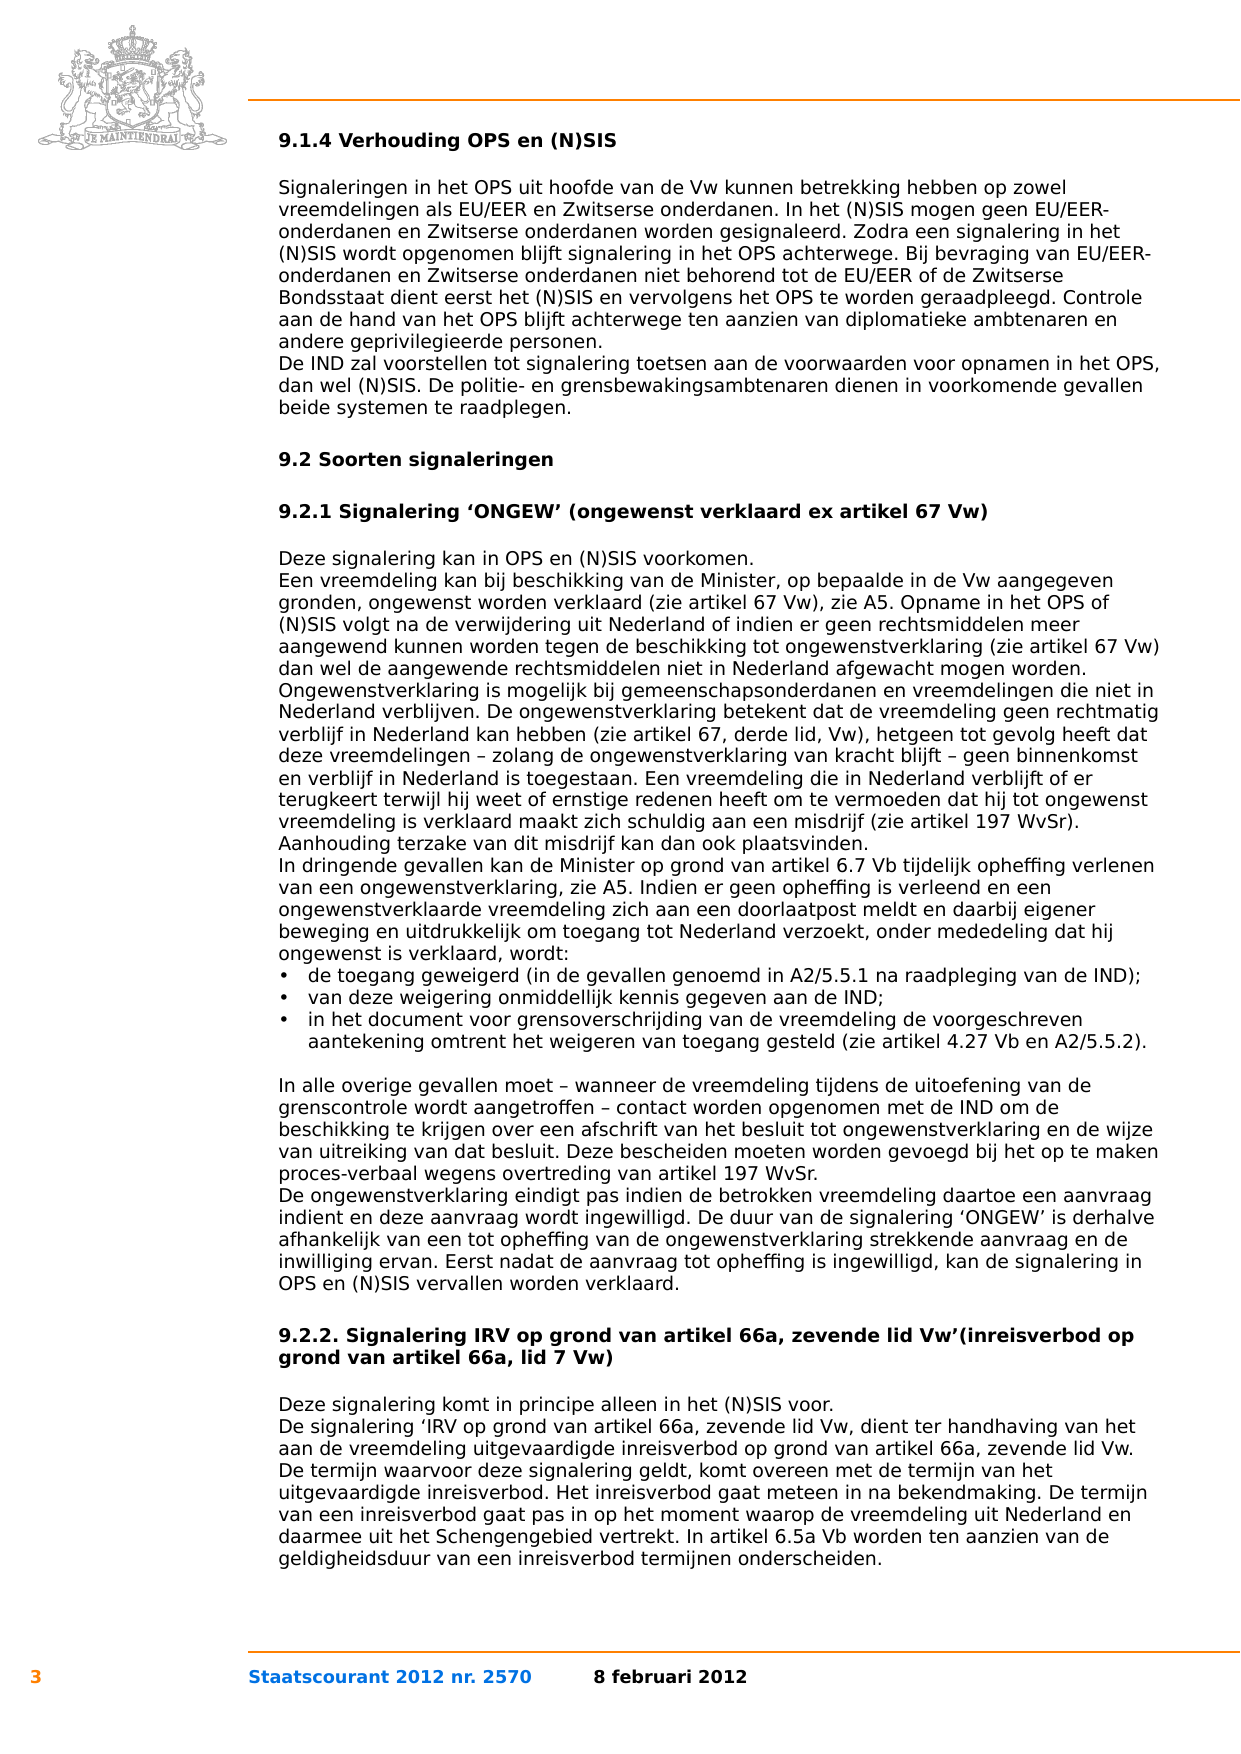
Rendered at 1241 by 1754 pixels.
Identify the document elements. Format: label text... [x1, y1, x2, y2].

subtitle 9.2.1 Signalering ‘ONGEW’ (ongewenst verklaard ex artikel 67 Vw) [278, 501, 1163, 523]
text In dringende gevallen kan de Minister op grond van artikel 6.7 Vb tijdelijk opheffing verlenen van een ongewenstverklaring, zie A5. Indien er geen opheffing is verleend en een ongewenstverklaarde vreemdeling zich aan een doorlaatpost meldt en daarbij eigener beweging en uitdrukkelijk om toegang tot Nederland verzoekt, onder mededeling dat hij ongewenst is verklaard, wordt: [278, 855, 1163, 965]
text Deze signalering kan in OPS en (N)SIS voorkomen. [278, 548, 1163, 569]
text • in het document voor grensoverschrijding van de vreemdeling de voorgeschreven aantekening omtrent het weigeren van toegang gesteld (zie artikel 4.27 Vb en A2/5.5.2). [278, 1009, 1163, 1053]
picture [38, 25, 227, 150]
text Deze signalering komt in principe alleen in het (N)SIS voor. [278, 1394, 1163, 1416]
subtitle 9.2.2. Signalering IRV op grond van artikel 66a, zevende lid Vw’(inreisverbod op grond van artikel 66a, lid 7 Vw) [278, 1325, 1163, 1369]
text Een vreemdeling kan bij beschikking van de Minister, op bepaalde in de Vw aangegeven gronden, ongewenst worden verklaard (zie artikel 67 Vw), zie A5. Opname in het OPS of (N)SIS volgt na de verwijdering uit Nederland of indien er geen rechtsmiddelen meer aangewend kunnen worden tegen de beschikking tot ongewenstverklaring (zie artikel 67 Vw) dan wel de aangewende rechtsmiddelen niet in Nederland afgewacht mogen worden. Ongewenstverklaring is mogelijk bij gemeenschapsonderdanen en vreemdelingen die niet in Nederland verblijven. De ongewenstverklaring betekent dat de vreemdeling geen rechtmatig verblijf in Nederland kan hebben (zie artikel 67, derde lid, Vw), hetgeen tot gevolg heeft dat deze vreemdelingen – zolang de ongewenstverklaring van kracht blijft – geen binnenkomst en verblijf in Nederland is toegestaan. Een vreemdeling die in Nederland verblijft of er terugkeert terwijl hij weet of ernstige redenen heeft om te vermoeden dat hij tot ongewenst vreemdeling is verklaard maakt zich schuldig aan een misdrijf (zie artikel 197 WvSr). Aanhouding terzake van dit misdrijf kan dan ook plaatsvinden. [278, 569, 1163, 855]
text • van deze weigering onmiddellijk kennis gegeven aan de IND; [278, 987, 1163, 1009]
subtitle 9.2 Soorten signaleringen [278, 449, 1163, 471]
text De signalering ‘IRV op grond van artikel 66a, zevende lid Vw, dient ter handhaving van het aan de vreemdeling uitgevaardigde inreisverbod op grond van artikel 66a, zevende lid Vw. De termijn waarvoor deze signalering geldt, komt overeen met de termijn van het uitgevaardigde inreisverbod. Het inreisverbod gaat meteen in na bekendmaking. De termijn van een inreisverbod gaat pas in op het moment waarop de vreemdeling uit Nederland en daarmee uit het Schengengebied vertrekt. In artikel 6.5a Vb worden ten aanzien van de geldigheidsduur van een inreisverbod termijnen onderscheiden. [278, 1416, 1163, 1569]
text Signaleringen in het OPS uit hoofde van de Vw kunnen betrekking hebben op zowel vreemdelingen als EU/EER en Zwitserse onderdanen. In het (N)SIS mogen geen EU/EER-onderdanen en Zwitserse onderdanen worden gesignaleerd. Zodra een signalering in het (N)SIS wordt opgenomen blijft signalering in het OPS achterwege. Bij bevraging van EU/EER-onderdanen en Zwitserse onderdanen niet behorend tot de EU/EER of de Zwitserse Bondsstaat dient eerst het (N)SIS en vervolgens het OPS te worden geraadpleegd. Controle aan de hand van het OPS blijft achterwege ten aanzien van diplomatieke ambtenaren en andere geprivilegieerde personen. [278, 177, 1163, 353]
subtitle 9.1.4 Verhouding OPS en (N)SIS [278, 130, 1163, 152]
text • de toegang geweigerd (in de gevallen genoemd in A2/5.5.1 na raadpleging van de IND); [278, 965, 1163, 987]
text De IND zal voorstellen tot signalering toetsen aan de voorwaarden voor opnamen in het OPS, dan wel (N)SIS. De politie- en grensbewakingsambtenaren dienen in voorkomende gevallen beide systemen te raadplegen. [278, 353, 1163, 419]
text De ongewenstverklaring eindigt pas indien de betrokken vreemdeling daartoe een aanvraag indient en deze aanvraag wordt ingewilligd. De duur van de signalering ‘ONGEW’ is derhalve afhankelijk van een tot opheffing van de ongewenstverklaring strekkende aanvraag en de inwilliging ervan. Eerst nadat de aanvraag tot opheffing is ingewilligd, kan de signalering in OPS en (N)SIS vervallen worden verklaard. [278, 1185, 1163, 1295]
text In alle overige gevallen moet – wanneer de vreemdeling tijdens de uitoefening van de grenscontrole wordt aangetroffen – contact worden opgenomen met de IND om de beschikking te krijgen over een afschrift van het besluit tot ongewenstverklaring en de wijze van uitreiking van dat besluit. Deze bescheiden moeten worden gevoegd bij het op te maken proces-verbaal wegens overtreding van artikel 197 WvSr. [278, 1075, 1163, 1185]
